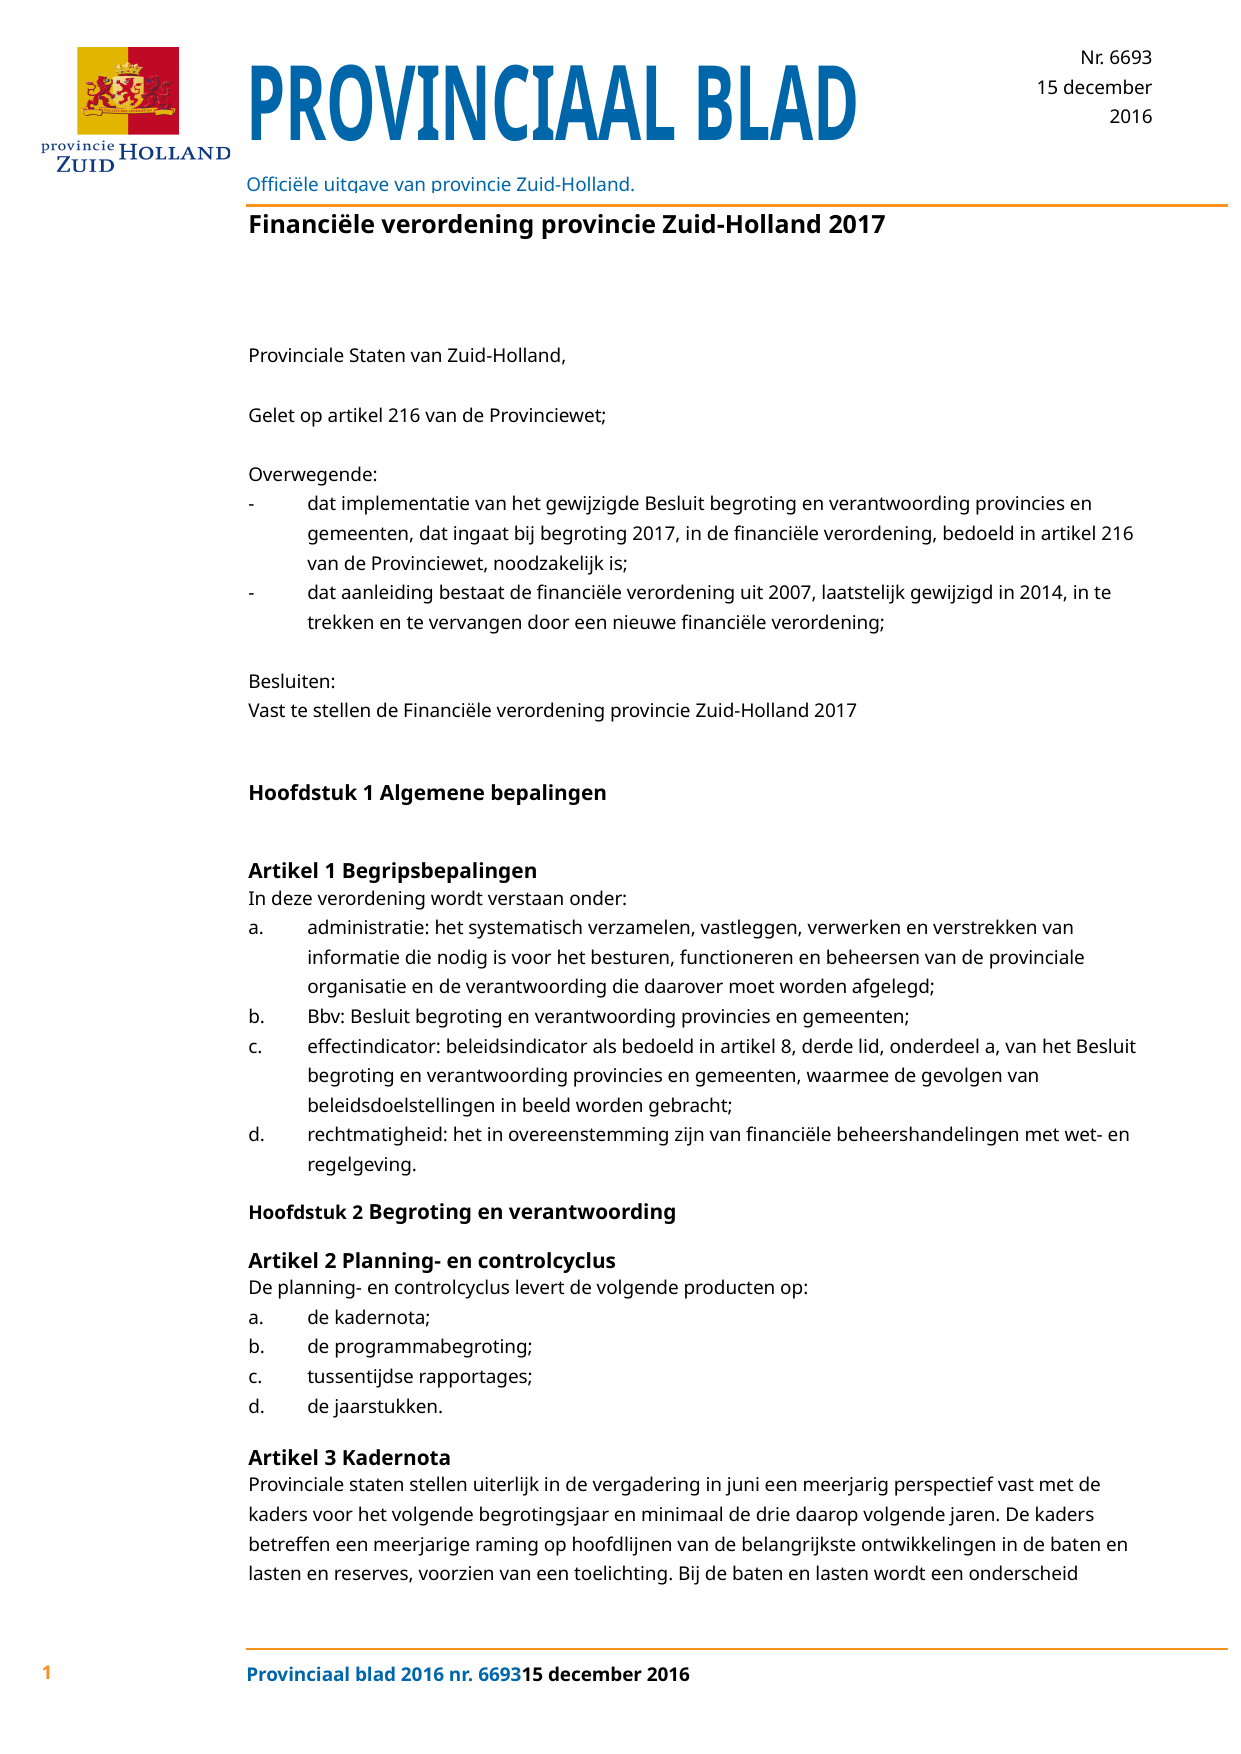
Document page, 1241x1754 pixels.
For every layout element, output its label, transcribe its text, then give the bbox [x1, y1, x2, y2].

list dat aanleiding bestaat de financiële verordening uit 2007, laatstelijk gewijzigd in 2014, in te trekken en te vervangen door een nieuwe financiële verordening; [248, 579, 1152, 634]
list rechtmatigheid: het in overeenstemming zijn van financiële beheershandelingen met wet- en regelgeving. [248, 1122, 1152, 1177]
text Artikel 2 Planning- en controlcyclus [248, 1246, 1152, 1274]
text Provinciale Staten van Zuid-Holland, [248, 343, 1152, 368]
text Hoofdstuk 2 Begroting en verantwoording [248, 1197, 1152, 1225]
picture [41, 47, 231, 172]
list de kadernota; [248, 1304, 1152, 1330]
text Besluiten: [248, 668, 1152, 694]
list de programmabegroting; [248, 1334, 1152, 1359]
list tussentijdse rapportages; [248, 1363, 1152, 1389]
list de jaarstukken. [248, 1393, 1152, 1418]
text Hoofdstuk 1 Algemene bepalingen [248, 778, 1152, 806]
text Financiële verordening provincie Zuid-Holland 2017 [248, 207, 1152, 241]
text Overwegende: [248, 461, 1152, 487]
text Gelet op artikel 216 van de Provinciewet; [248, 402, 1152, 427]
list Bbv: Besluit begroting en verantwoording provincies en gemeenten; [248, 1003, 1152, 1029]
list dat implementatie van het gewijzigde Besluit begroting en verantwoording provincies en gemeenten, dat ingaat bij begroting 2017, in de financiële verordening, bedoeld in artikel 216 van de Provinciewet, noodzakelijk is; [248, 491, 1152, 575]
text De planning- en controlcyclus levert de volgende producten op: [248, 1274, 1152, 1300]
text In deze verordening wordt verstaan onder: [248, 885, 1152, 911]
text Provinciale staten stellen uiterlijk in de vergadering in juni een meerjarig perspectief vast met de kaders voor het volgende begrotingsjaar en minimaal de drie daarop volgende jaren. De kaders betreffen een meerjarige raming op hoofdlijnen van de belangrijkste ontwikkelingen in de baten en lasten en reserves, voorzien van een toelichting. Bij de baten en lasten wordt een onderscheid [248, 1472, 1152, 1586]
list effectindicator: beleidsindicator als bedoeld in artikel 8, derde lid, onderdeel a, van het Besluit begroting en verantwoording provincies en gemeenten, waarmee de gevolgen van beleidsdoelstellingen in beeld worden gebracht; [248, 1033, 1152, 1118]
text Vast te stellen de Financiële verordening provincie Zuid-Holland 2017 [248, 698, 1152, 723]
text Artikel 3 Kadernota [248, 1443, 1152, 1472]
text Artikel 1 Begripsbepalingen [248, 856, 1152, 885]
list administratie: het systematisch verzamelen, vastleggen, verwerken en verstrekken van informatie die nodig is voor het besturen, functioneren en beheersen van de provinciale organisatie en de verantwoording die daarover moet worden afgelegd; [248, 914, 1152, 999]
